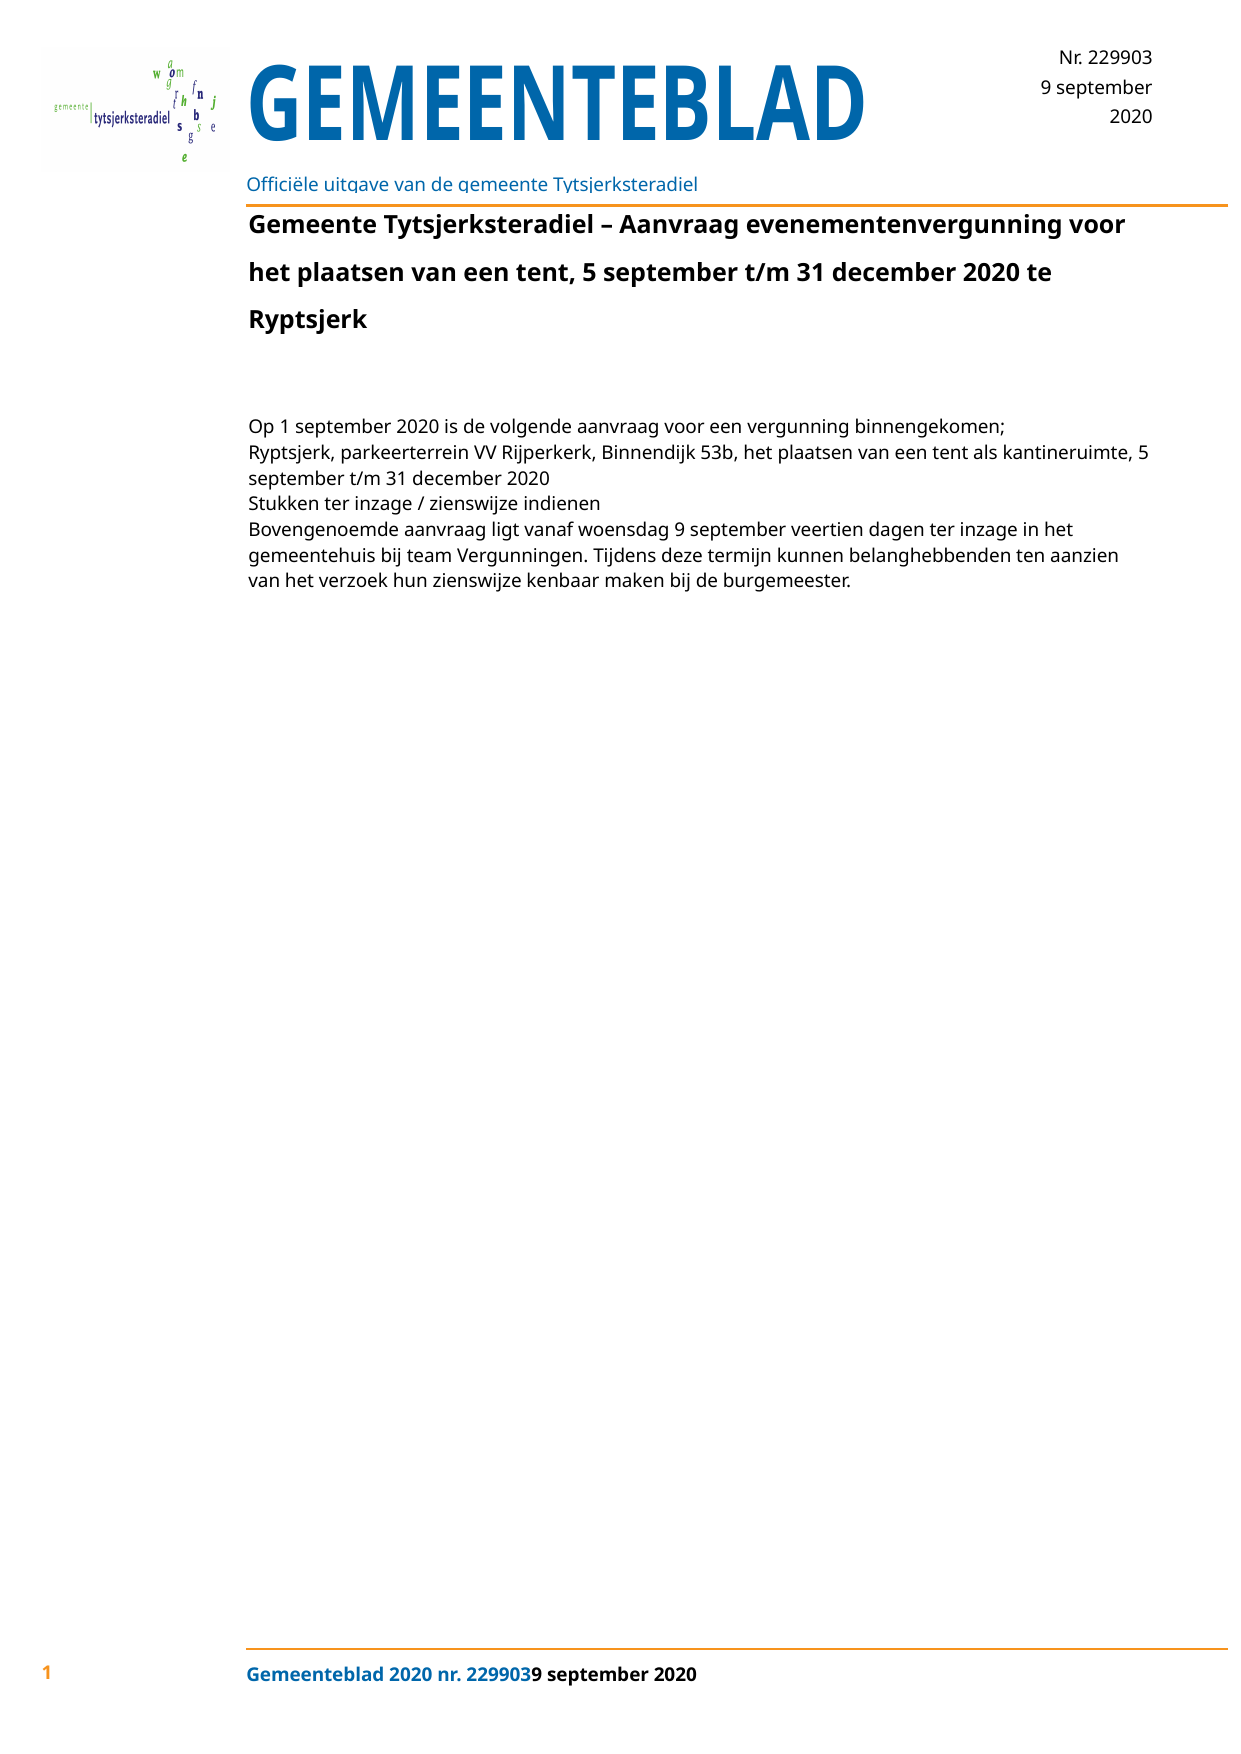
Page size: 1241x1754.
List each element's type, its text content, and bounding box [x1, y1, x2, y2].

text Bovengenoemde aanvraag ligt vanaf woensdag 9 september veertien dagen ter inzage in het gemeentehuis bij team Vergunningen. Tijdens deze termijn kunnen belanghebbenden ten aanzien van het verzoek hun zienswijze kenbaar maken bij de burgemeester. [248, 516, 1152, 593]
text Ryptsjerk, parkeerterrein VV Rijperkerk, Binnendijk 53b, het plaatsen van een tent als kantineruimte, 5 september t/m 31 december 2020 [248, 439, 1152, 491]
text Op 1 september 2020 is de volgende aanvraag voor een vergunning binnengekomen; [248, 413, 1152, 439]
text Stukken ter inzage / zienswijze indienen [248, 491, 1152, 516]
text Gemeente Tytsjerksteradiel – Aanvraag evenementenvergunning voor het plaatsen van een tent, 5 september t/m 31 december 2020 te Ryptsjerk [248, 207, 1152, 336]
picture [41, 47, 231, 172]
